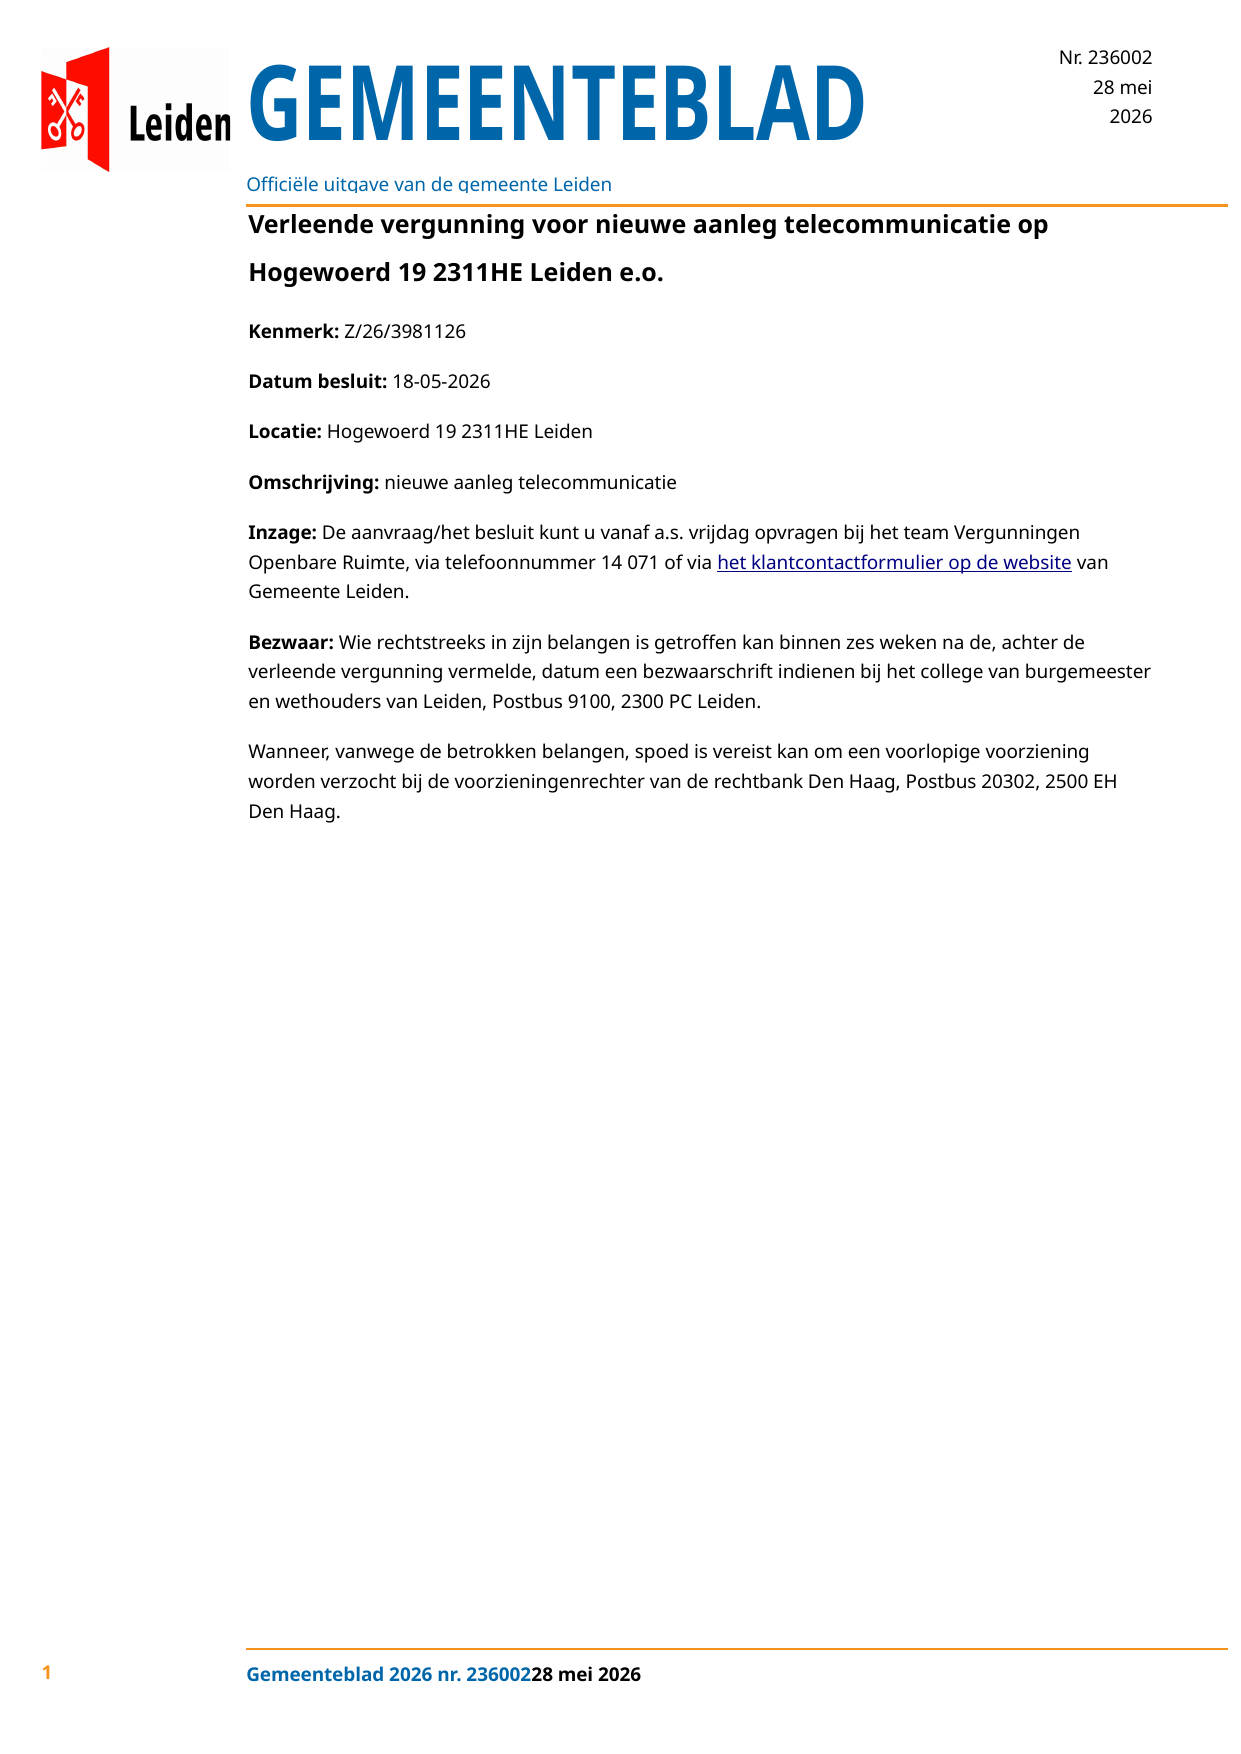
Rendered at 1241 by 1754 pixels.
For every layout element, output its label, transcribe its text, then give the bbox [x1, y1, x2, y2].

text Omschrijving: nieuwe aanleg telecommunicatie [248, 469, 1152, 495]
text Bezwaar: Wie rechtstreeks in zijn belangen is getroffen kan binnen zes weken na de, achter de verleende vergunning vermelde, datum een bezwaarschrift indienen bij het college van burgemeester en wethouders van Leiden, Postbus 9100, 2300 PC Leiden. [248, 629, 1152, 714]
text Wanneer, vanwege de betrokken belangen, spoed is vereist kan om een voorlopige voorziening worden verzocht bij de voorzieningenrechter van de rechtbank Den Haag, Postbus 20302, 2500 EH Den Haag. [248, 739, 1152, 824]
text Locatie: Hogewoerd 19 2311HE Leiden [248, 419, 1152, 444]
text Datum besluit: 18-05-2026 [248, 368, 1152, 394]
text Kenmerk: Z/26/3981126 [248, 318, 1152, 344]
picture [41, 47, 231, 172]
text Verleende vergunning voor nieuwe aanleg telecommunicatie op Hogewoerd 19 2311HE Leiden e.o. [248, 207, 1152, 288]
text Inzage: De aanvraag/het besluit kunt u vanaf a.s. vrijdag opvragen bij het team Vergunningen Openbare Ruimte, via telefoonnummer 14 071 of via het klantcontactformulier op de website van Gemeente Leiden. [248, 519, 1152, 604]
